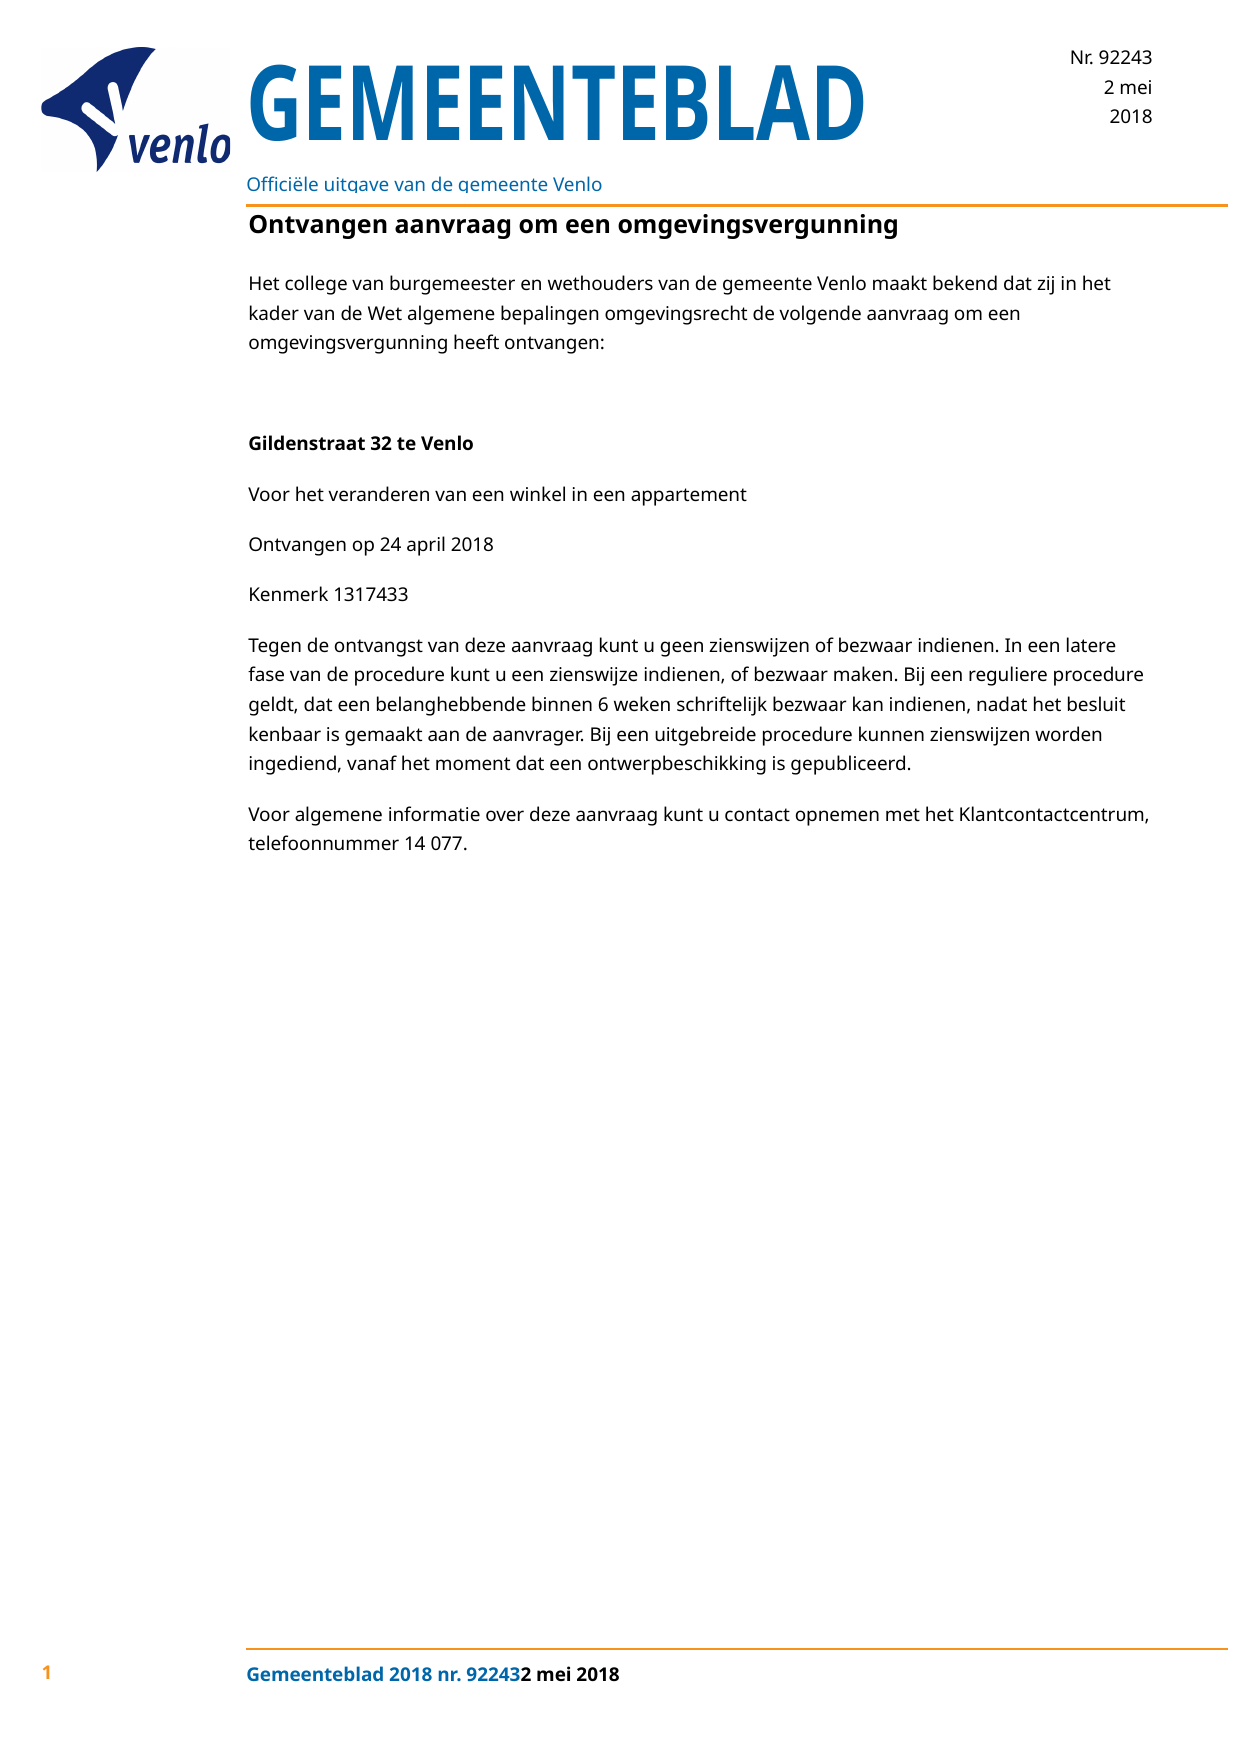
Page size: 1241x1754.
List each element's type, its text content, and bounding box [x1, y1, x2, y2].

text Kenmerk 1317433 [248, 582, 1152, 607]
text Ontvangen op 24 april 2018 [248, 531, 1152, 557]
text Ontvangen aanvraag om een omgevingsvergunning [248, 207, 1152, 241]
text Voor het veranderen van een winkel in een appartement [248, 481, 1152, 506]
text Gildenstraat 32 te Venlo [248, 430, 1152, 456]
text Voor algemene informatie over deze aanvraag kunt u contact opnemen met het Klantcontactcentrum, telefoonnummer 14 077. [248, 801, 1152, 856]
text Het college van burgemeester en wethouders van de gemeente Venlo maakt bekend dat zij in het kader van de Wet algemene bepalingen omgevingsrecht de volgende aanvraag om een omgevingsvergunning heeft ontvangen: [248, 270, 1152, 355]
text Tegen de ontvangst van deze aanvraag kunt u geen zienswijzen of bezwaar indienen. In een latere fase van de procedure kunt u een zienswijze indienen, of bezwaar maken. Bij een reguliere procedure geldt, dat een belanghebbende binnen 6 weken schriftelijk bezwaar kan indienen, nadat het besluit kenbaar is gemaakt aan de aanvrager. Bij een uitgebreide procedure kunnen zienswijzen worden ingediend, vanaf het moment dat een ontwerpbeschikking is gepubliceerd. [248, 632, 1152, 776]
picture [41, 47, 231, 172]
